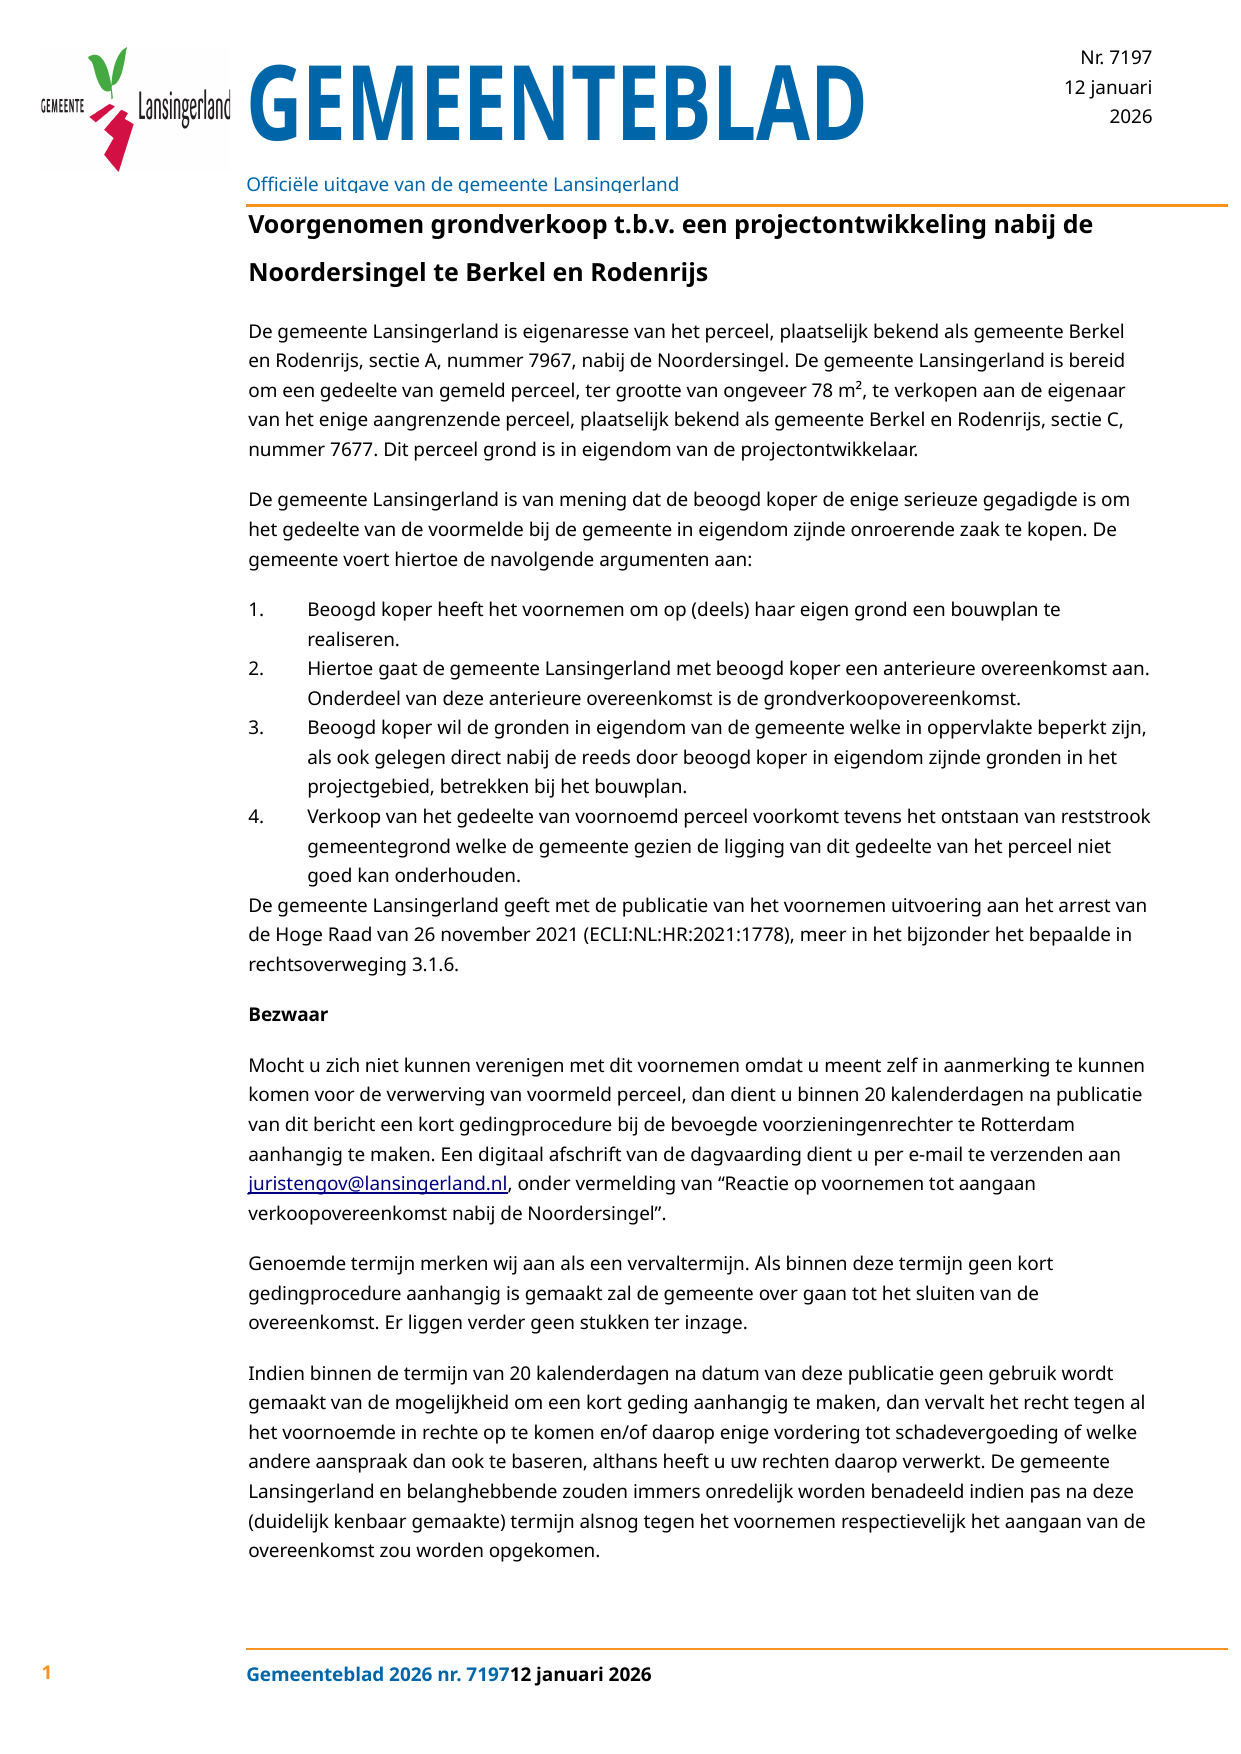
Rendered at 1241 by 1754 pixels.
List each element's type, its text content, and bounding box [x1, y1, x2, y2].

picture [41, 47, 231, 172]
text Mocht u zich niet kunnen verenigen met dit voornemen omdat u meent zelf in aanmerking te kunnen komen voor de verwerving van voormeld perceel, dan dient u binnen 20 kalenderdagen na publicatie van dit bericht een kort gedingprocedure bij de bevoegde voorzieningenrechter te Rotterdam aanhangig te maken. Een digitaal afschrift van de dagvaarding dient u per e-mail te verzenden aan juristengov@lansingerland.nl, onder vermelding van “Reactie op voornemen tot aangaan verkoopovereenkomst nabij de Noordersingel”. [248, 1052, 1152, 1226]
text De gemeente Lansingerland geeft met de publicatie van het voornemen uitvoering aan het arrest van de Hoge Raad van 26 november 2021 (ECLI:NL:HR:2021:1778), meer in het bijzonder het bepaalde in rechtsoverweging 3.1.6. [248, 892, 1152, 977]
text Indien binnen de termijn van 20 kalenderdagen na datum van deze publicatie geen gebruik wordt gemaakt van de mogelijkheid om een kort geding aanhangig te maken, dan vervalt het recht tegen al het voornoemde in rechte op te komen en/of daarop enige vordering tot schadevergoeding of welke andere aanspraak dan ook te baseren, althans heeft u uw rechten daarop verwerkt. De gemeente Lansingerland en belanghebbende zouden immers onredelijk worden benadeeld indien pas na deze (duidelijk kenbaar gemaakte) termijn alsnog tegen het voornemen respectievelijk het aangaan van de overeenkomst zou worden opgekomen. [248, 1360, 1152, 1563]
text Bezwaar [248, 1002, 1152, 1027]
text De gemeente Lansingerland is eigenaresse van het perceel, plaatselijk bekend als gemeente Berkel en Rodenrijs, sectie A, nummer 7967, nabij de Noordersingel. De gemeente Lansingerland is bereid om een gedeelte van gemeld perceel, ter grootte van ongeveer 78 m², te verkopen aan de eigenaar van het enige aangrenzende perceel, plaatselijk bekend als gemeente Berkel en Rodenrijs, sectie C, nummer 7677. Dit perceel grond is in eigendom van de projectontwikkelaar. [248, 318, 1152, 462]
text De gemeente Lansingerland is van mening dat de beoogd koper de enige serieuze gegadigde is om het gedeelte van de voormelde bij de gemeente in eigendom zijnde onroerende zaak te kopen. De gemeente voert hiertoe de navolgende argumenten aan: [248, 487, 1152, 572]
text Genoemde termijn merken wij aan als een vervaltermijn. Als binnen deze termijn geen kort gedingprocedure aanhangig is gemaakt zal de gemeente over gaan tot het sluiten van de overeenkomst. Er liggen verder geen stukken ter inzage. [248, 1250, 1152, 1335]
list Verkoop van het gedeelte van voornoemd perceel voorkomt tevens het ontstaan van reststrook gemeentegrond welke de gemeente gezien de ligging van dit gedeelte van het perceel niet goed kan onderhouden. [248, 803, 1152, 888]
list Hiertoe gaat de gemeente Lansingerland met beoogd koper een anterieure overeenkomst aan. Onderdeel van deze anterieure overeenkomst is de grondverkoopovereenkomst. [248, 655, 1152, 711]
list Beoogd koper heeft het voornemen om op (deels) haar eigen grond een bouwplan te realiseren. [248, 596, 1152, 652]
list Beoogd koper wil de gronden in eigendom van de gemeente welke in oppervlakte beperkt zijn, als ook gelegen direct nabij de reeds door beoogd koper in eigendom zijnde gronden in het projectgebied, betrekken bij het bouwplan. [248, 714, 1152, 799]
text Voorgenomen grondverkoop t.b.v. een projectontwikkeling nabij de Noordersingel te Berkel en Rodenrijs [248, 207, 1152, 288]
